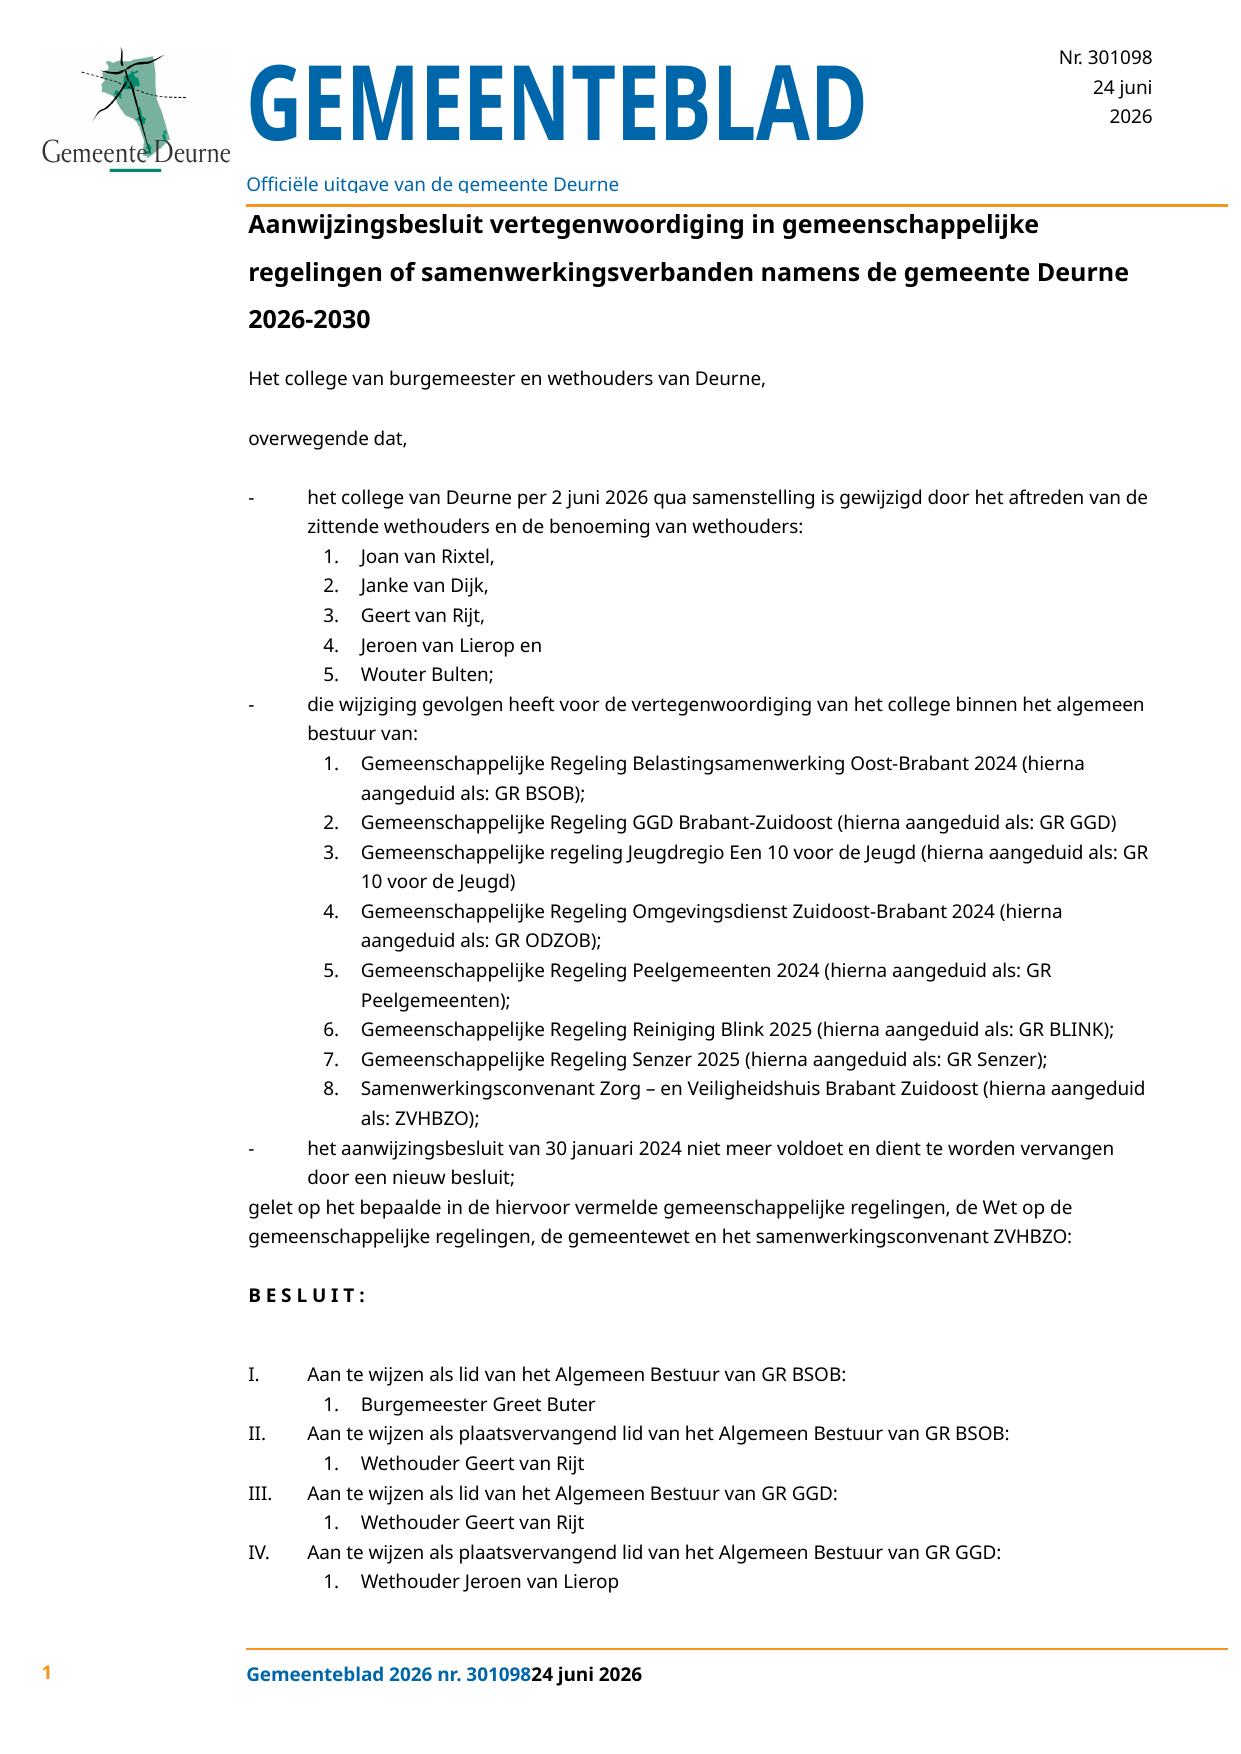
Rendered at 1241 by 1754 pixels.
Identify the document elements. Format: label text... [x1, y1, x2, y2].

list Gemeenschappelijke Regeling Peelgemeenten 2024 (hierna aangeduid als: GR Peelgemeenten); [323, 957, 1152, 1012]
list Gemeenschappelijke regeling Jeugdregio Een 10 voor de Jeugd (hierna aangeduid als: GR 10 voor de Jeugd) [323, 839, 1152, 894]
text gelet op het bepaalde in de hiervoor vermelde gemeenschappelijke regelingen, de Wet op de gemeenschappelijke regelingen, de gemeentewet en het samenwerkingsconvenant ZVHBZO: [248, 1194, 1152, 1249]
text Aanwijzingsbesluit vertegenwoordiging in gemeenschappelijke regelingen of samenwerkingsverbanden namens de gemeente Deurne 2026-2030 [248, 207, 1152, 336]
list Aan te wijzen als lid van het Algemeen Bestuur van GR GGD: [248, 1480, 1152, 1506]
list die wijziging gevolgen heeft voor de vertegenwoordiging van het college binnen het algemeen bestuur van: [248, 691, 1152, 746]
list het college van Deurne per 2 juni 2026 qua samenstelling is gewijzigd door het aftreden van de zittende wethouders en de benoeming van wethouders: [248, 484, 1152, 539]
list Joan van Rixtel, [323, 543, 1152, 569]
list Gemeenschappelijke Regeling GGD Brabant-Zuidoost (hierna aangeduid als: GR GGD) [323, 809, 1152, 835]
list Wethouder Jeroen van Lierop [323, 1568, 1152, 1594]
list Samenwerkingsconvenant Zorg – en Veiligheidshuis Brabant Zuidoost (hierna aangeduid als: ZVHBZO); [323, 1076, 1152, 1131]
list Gemeenschappelijke Regeling Belastingsamenwerking Oost-Brabant 2024 (hierna aangeduid als: GR BSOB); [323, 750, 1152, 805]
list Gemeenschappelijke Regeling Senzer 2025 (hierna aangeduid als: GR Senzer); [323, 1046, 1152, 1072]
list Aan te wijzen als lid van het Algemeen Bestuur van GR BSOB: [248, 1361, 1152, 1387]
text overwegende dat, [248, 425, 1152, 450]
list het aanwijzingsbesluit van 30 januari 2024 niet meer voldoet en dient te worden vervangen door een nieuw besluit; [248, 1135, 1152, 1190]
list Jeroen van Lierop en [323, 632, 1152, 657]
list Wethouder Geert van Rijt [323, 1450, 1152, 1476]
list Geert van Rijt, [323, 602, 1152, 628]
picture [41, 47, 231, 172]
text Het college van burgemeester en wethouders van Deurne, [248, 366, 1152, 391]
list Burgemeester Greet Buter [323, 1391, 1152, 1417]
list Aan te wijzen als plaatsvervangend lid van het Algemeen Bestuur van GR BSOB: [248, 1421, 1152, 1446]
text B E S L U I T : [248, 1283, 1152, 1308]
list Aan te wijzen als plaatsvervangend lid van het Algemeen Bestuur van GR GGD: [248, 1539, 1152, 1565]
list Gemeenschappelijke Regeling Omgevingsdienst Zuidoost-Brabant 2024 (hierna aangeduid als: GR ODZOB); [323, 898, 1152, 953]
list Janke van Dijk, [323, 573, 1152, 598]
list Gemeenschappelijke Regeling Reiniging Blink 2025 (hierna aangeduid als: GR BLINK); [323, 1016, 1152, 1042]
list Wethouder Geert van Rijt [323, 1509, 1152, 1535]
list Wouter Bulten; [323, 661, 1152, 687]
